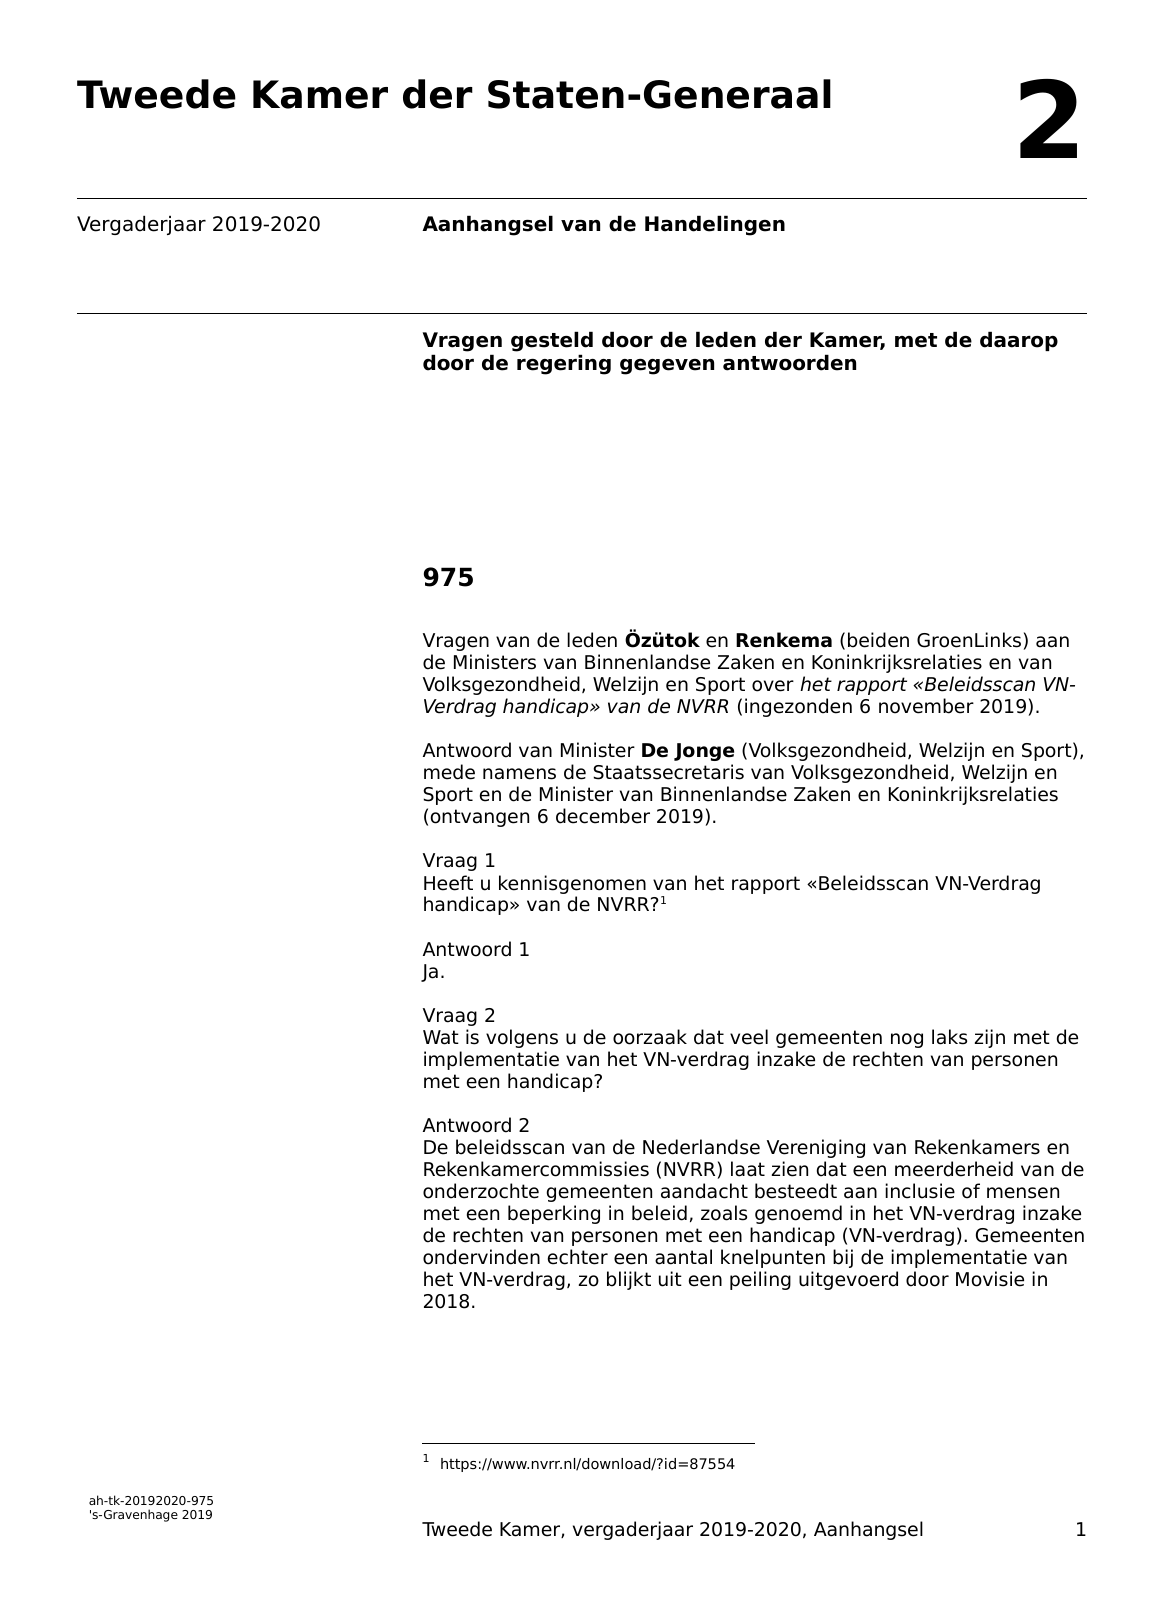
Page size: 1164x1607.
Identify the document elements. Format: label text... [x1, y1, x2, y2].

text ah-tk-20192020-975 [88, 1494, 323, 1508]
text 975 [422, 563, 1087, 592]
table_header 2 [886, 59, 1087, 198]
table_cell Vragen gesteld door de leden der Kamer, met de daarop door de regering gegeven antwoorden [422, 314, 1087, 375]
text Wat is volgens u de oorzaak dat veel gemeenten nog laks zijn met de implementatie van het VN-verdrag inzake de rechten van personen met een handicap? [422, 1027, 1087, 1093]
text Antwoord van Minister De Jonge (Volksgezondheid, Welzijn en Sport), mede namens de Staatssecretaris van Volksgezondheid, Welzijn en Sport en de Minister van Binnenlandse Zaken en Koninkrijksrelaties (ontvangen 6 december 2019). [422, 740, 1087, 828]
text Vragen van de leden Özütok en Renkema (beiden GroenLinks) aan de Ministers van Binnenlandse Zaken en Koninkrijksrelaties en van Volksgezondheid, Welzijn en Sport over het rapport «Beleidsscan VN-Verdrag handicap» van de NVRR (ingezonden 6 november 2019). [422, 630, 1087, 718]
table_cell Vergaderjaar 2019-2020 [77, 199, 422, 313]
text https://www.nvrr.nl/download/?id=87554 [422, 1452, 1087, 1474]
text Vraag 1 [422, 850, 1087, 872]
text Antwoord 1 [422, 938, 1087, 961]
table_cell Aanhangsel van de Handelingen [422, 199, 1087, 313]
text 's-Gravenhage 2019 [88, 1508, 323, 1522]
text Ja. [422, 961, 1087, 982]
table_cell [77, 314, 422, 375]
text De beleidsscan van de Nederlandse Vereniging van Rekenkamers en Rekenkamercommissies (NVRR) laat zien dat een meerderheid van de onderzochte gemeenten aandacht besteedt aan inclusie of mensen met een beperking in beleid, zoals genoemd in het VN-verdrag inzake de rechten van personen met een handicap (VN-verdrag). Gemeenten ondervinden echter een aantal knelpunten bij de implementatie van het VN-verdrag, zo blijkt uit een peiling uitgevoerd door Movisie in 2018. [422, 1137, 1087, 1313]
text Antwoord 2 [422, 1115, 1087, 1137]
text Heeft u kennisgenomen van het rapport «Beleidsscan VN-Verdrag handicap» van de NVRR? [422, 872, 1087, 916]
text Vraag 2 [422, 1005, 1087, 1027]
table_header Tweede Kamer der Staten-Generaal [77, 59, 886, 198]
